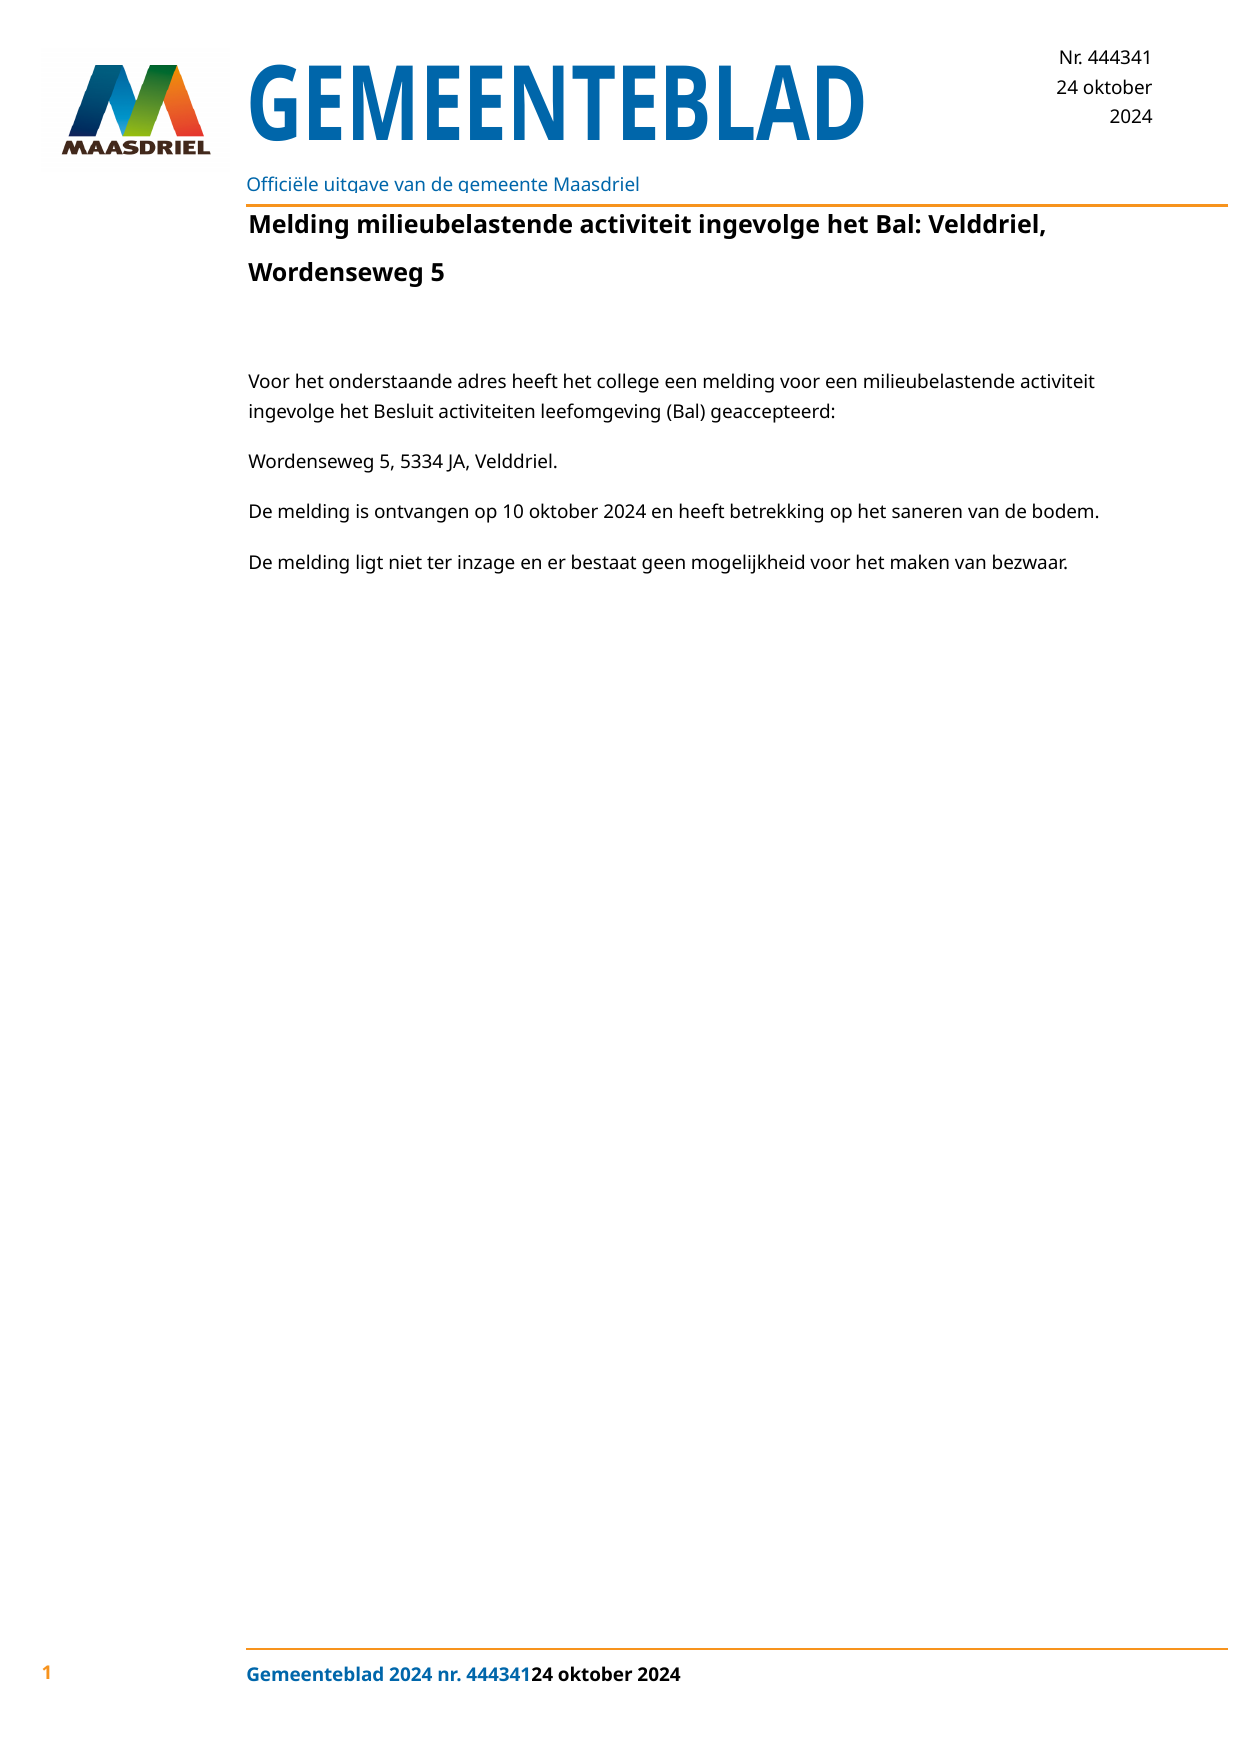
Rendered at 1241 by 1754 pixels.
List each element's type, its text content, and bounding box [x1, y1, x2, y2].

text Wordenseweg 5, 5334 JA, Velddriel. [248, 448, 1152, 474]
text Melding milieubelastende activiteit ingevolge het Bal: Velddriel, Wordenseweg 5 [248, 207, 1152, 288]
text De melding ligt niet ter inzage en er bestaat geen mogelijkheid voor het maken van bezwaar. [248, 549, 1152, 575]
text Voor het onderstaande adres heeft het college een melding voor een milieubelastende activiteit ingevolge het Besluit activiteiten leefomgeving (Bal) geaccepteerd: [248, 368, 1152, 424]
picture [41, 47, 231, 172]
text De melding is ontvangen op 10 oktober 2024 en heeft betrekking op het saneren van de bodem. [248, 499, 1152, 524]
